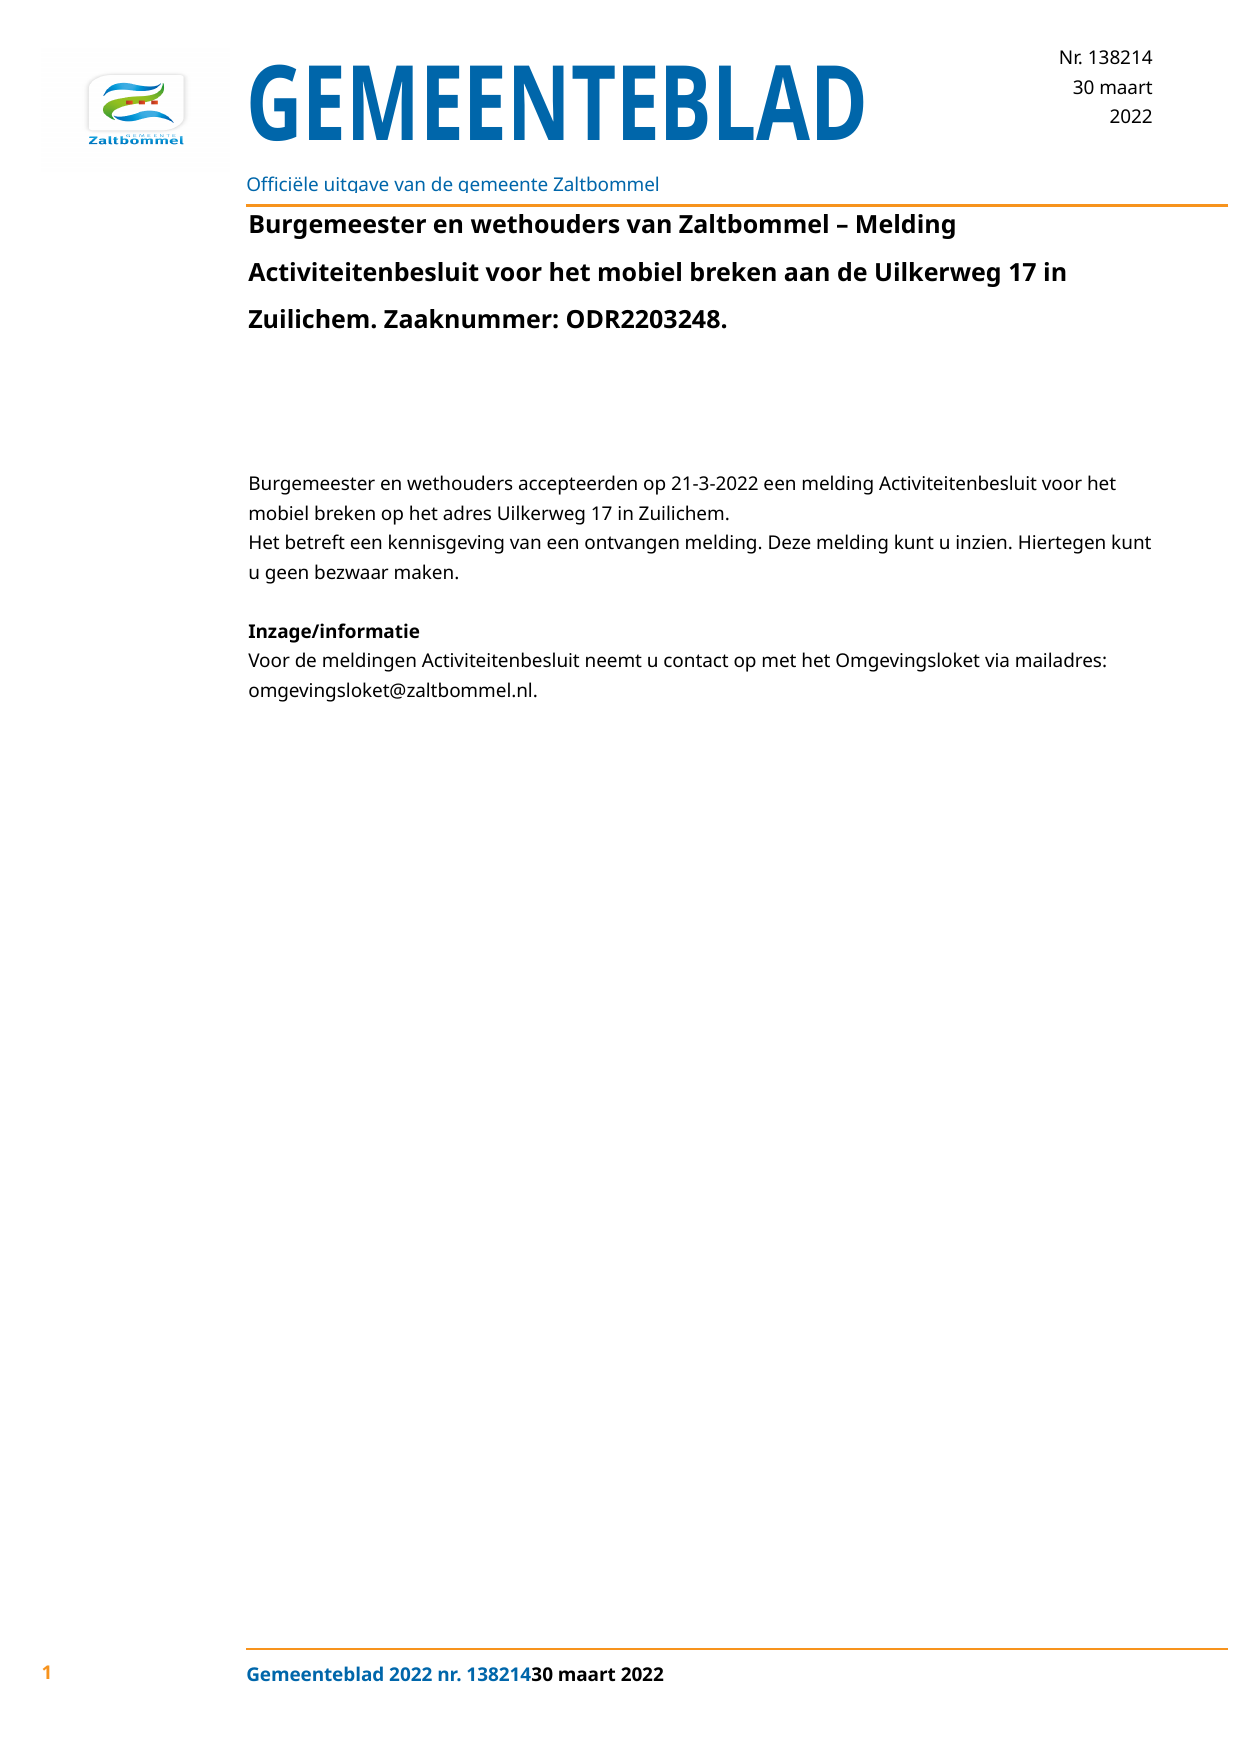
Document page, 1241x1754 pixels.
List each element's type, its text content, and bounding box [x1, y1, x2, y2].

text Inzage/informatie [248, 618, 1152, 644]
picture [41, 47, 231, 172]
text Het betreft een kennisgeving van een ontvangen melding. Deze melding kunt u inzien. Hiertegen kunt u geen bezwaar maken. [248, 529, 1152, 584]
text Burgemeester en wethouders van Zaltbommel – Melding Activiteitenbesluit voor het mobiel breken aan de Uilkerweg 17 in Zuilichem. Zaaknummer: ODR2203248. [248, 207, 1152, 336]
text Burgemeester en wethouders accepteerden op 21-3-2022 een melding Activiteitenbesluit voor het mobiel breken op het adres Uilkerweg 17 in Zuilichem. [248, 470, 1152, 525]
text Voor de meldingen Activiteitenbesluit neemt u contact op met het Omgevingsloket via mailadres: omgevingsloket@zaltbommel.nl. [248, 648, 1152, 703]
